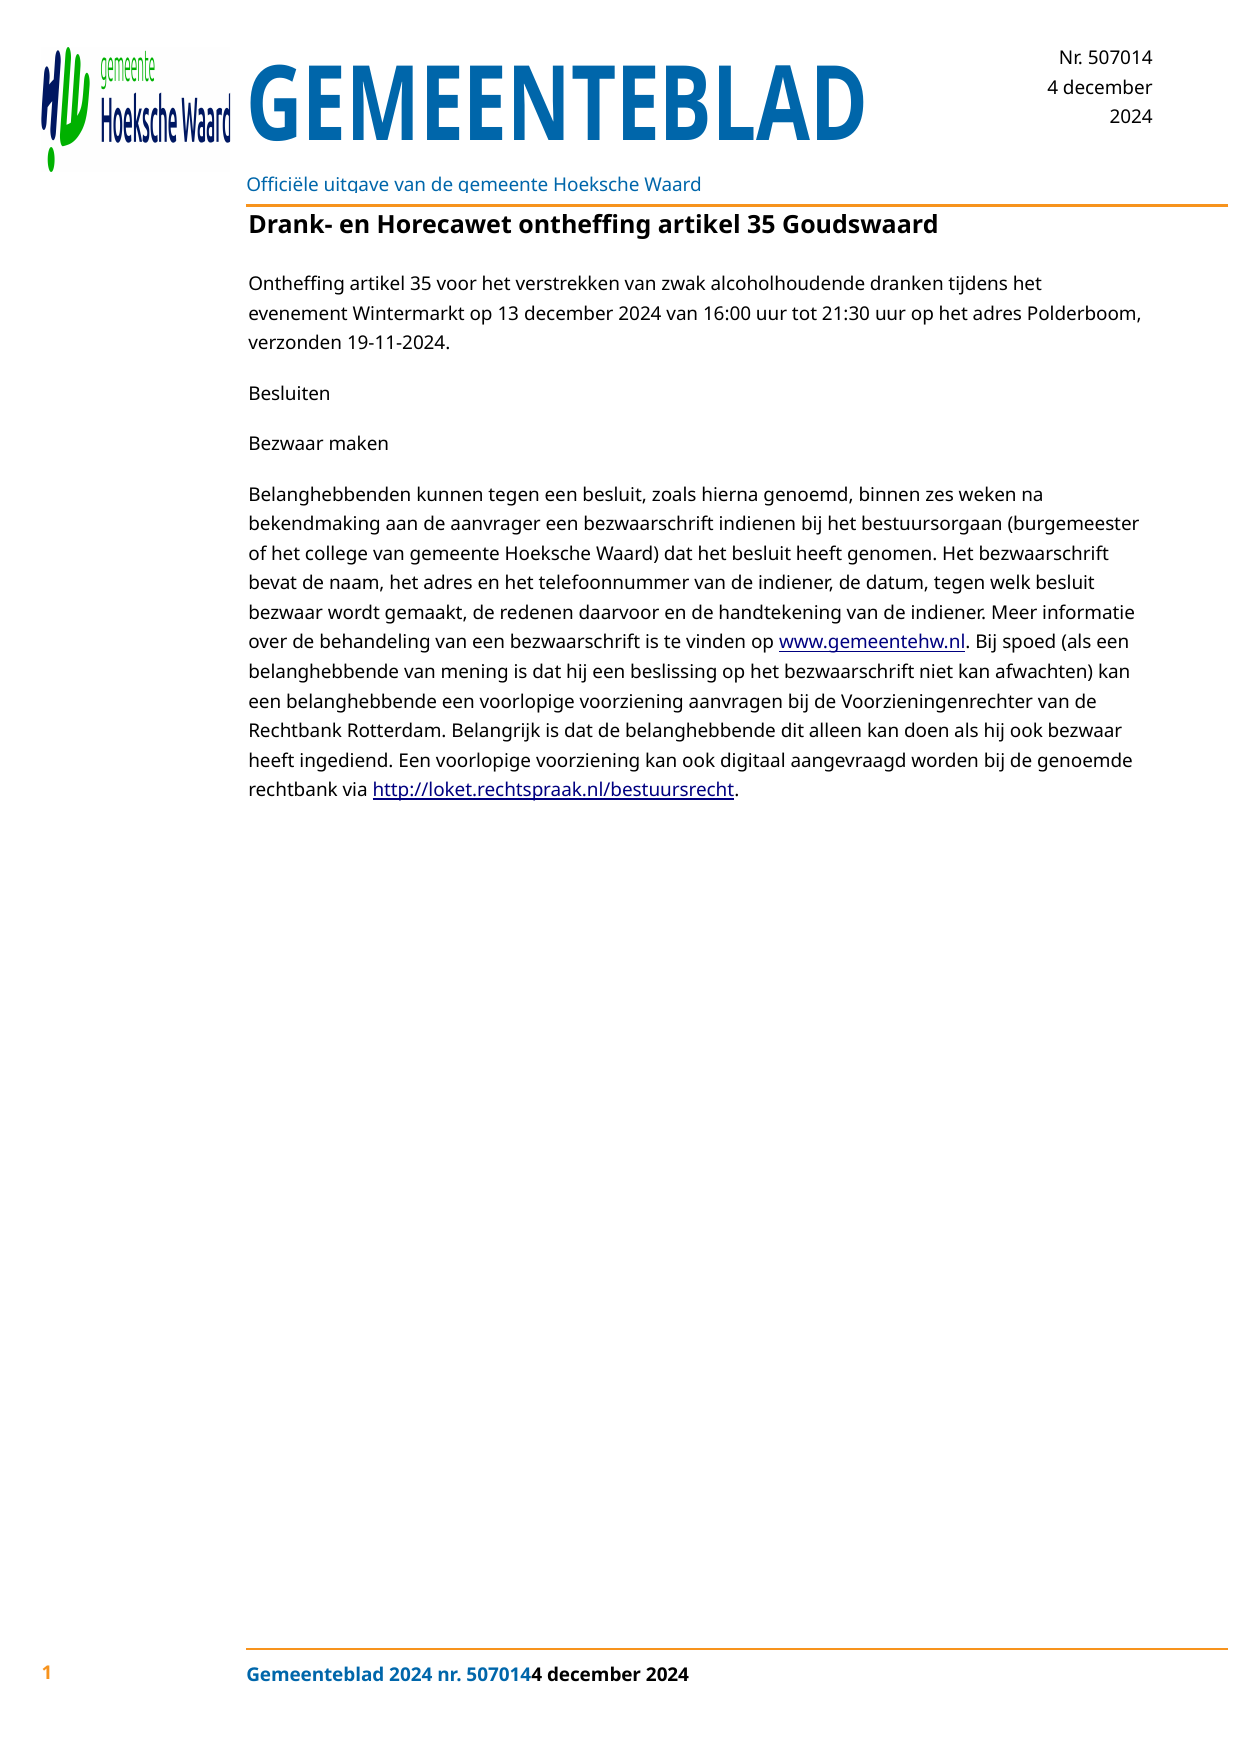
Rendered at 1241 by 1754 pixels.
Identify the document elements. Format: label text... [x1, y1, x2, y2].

text Ontheffing artikel 35 voor het verstrekken van zwak alcoholhoudende dranken tijdens het evenement Wintermarkt op 13 december 2024 van 16:00 uur tot 21:30 uur op het adres Polderboom, verzonden 19-11-2024. [248, 270, 1152, 355]
text Besluiten [248, 380, 1152, 406]
text Drank- en Horecawet ontheffing artikel 35 Goudswaard [248, 207, 1152, 241]
picture [41, 47, 231, 172]
text Bezwaar maken [248, 430, 1152, 456]
text Belanghebbenden kunnen tegen een besluit, zoals hierna genoemd, binnen zes weken na bekendmaking aan de aanvrager een bezwaarschrift indienen bij het bestuursorgaan (burgemeester of het college van gemeente Hoeksche Waard) dat het besluit heeft genomen. Het bezwaarschrift bevat de naam, het adres en het telefoonnummer van de indiener, de datum, tegen welk besluit bezwaar wordt gemaakt, de redenen daarvoor en de handtekening van de indiener. Meer informatie over de behandeling van een bezwaarschrift is te vinden op www.gemeentehw.nl. Bij spoed (als een belanghebbende van mening is dat hij een beslissing op het bezwaarschrift niet kan afwachten) kan een belanghebbende een voorlopige voorziening aanvragen bij de Voorzieningenrechter van de Rechtbank Rotterdam. Belangrijk is dat de belanghebbende dit alleen kan doen als hij ook bezwaar heeft ingediend. Een voorlopige voorziening kan ook digitaal aangevraagd worden bij de genoemde rechtbank via http://loket.rechtspraak.nl/bestuursrecht. [248, 481, 1152, 802]
